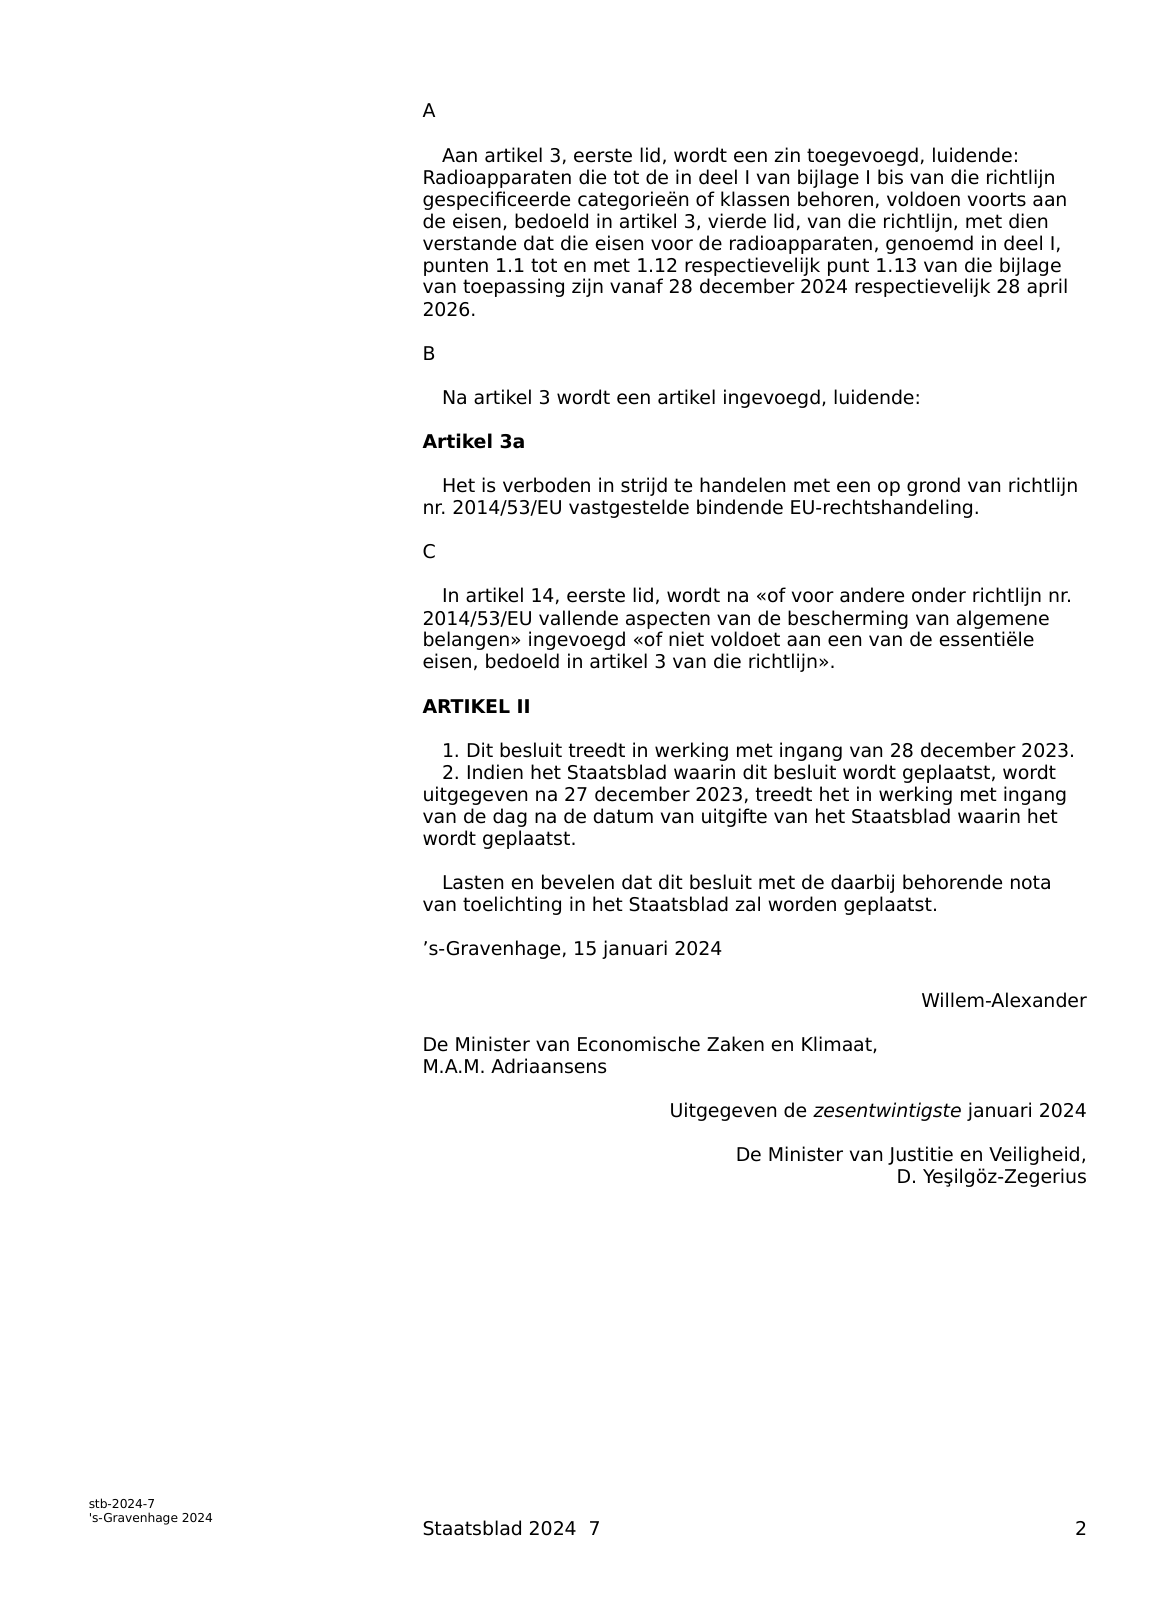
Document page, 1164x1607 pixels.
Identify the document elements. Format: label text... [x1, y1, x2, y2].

text B [422, 343, 1087, 364]
subtitle Artikel 3a [422, 431, 1087, 453]
text 1. Dit besluit treedt in werking met ingang van 28 december 2023. [422, 740, 1087, 762]
text De Minister van Economische Zaken en Klimaat, M.A.M. Adriaansens [422, 1034, 1087, 1078]
text Na artikel 3 wordt een artikel ingevoegd, luidende: [422, 387, 1087, 409]
text Lasten en bevelen dat dit besluit met de daarbij behorende nota van toelichting in het Staatsblad zal worden geplaatst. [422, 872, 1087, 916]
text De Minister van Justitie en Veiligheid, D. Yeşilgöz-Zegerius [422, 1144, 1087, 1188]
text stb-2024-7 [88, 1497, 323, 1511]
text ’s-Gravenhage, 15 januari 2024 [422, 938, 1087, 960]
text Aan artikel 3, eerste lid, wordt een zin toegevoegd, luidende: Radioapparaten die tot de in deel I van bijlage I bis van die richtlijn gespecificeerde categorieën of klassen behoren, voldoen voorts aan de eisen, bedoeld in artikel 3, vierde lid, van die richtlijn, met dien verstande dat die eisen voor de radioapparaten, genoemd in deel I, punten 1.1 tot en met 1.12 respectievelijk punt 1.13 van die bijlage van toepassing zijn vanaf 28 december 2024 respectievelijk 28 april 2026. [422, 144, 1087, 320]
text Het is verboden in strijd te handelen met een op grond van richtlijn nr. 2014/53/EU vastgestelde bindende EU-rechtshandeling. [422, 475, 1087, 519]
text Willem-Alexander [422, 990, 1087, 1012]
text C [422, 541, 1087, 563]
subtitle ARTIKEL II [422, 696, 1087, 717]
text In artikel 14, eerste lid, wordt na «of voor andere onder richtlijn nr. 2014/53/EU vallende aspecten van de bescherming van algemene belangen» ingevoegd «of niet voldoet aan een van de essentiële eisen, bedoeld in artikel 3 van die richtlijn». [422, 585, 1087, 673]
text 's-Gravenhage 2024 [88, 1511, 323, 1525]
text A [422, 100, 1087, 122]
text Uitgegeven de zesentwintigste januari 2024 [422, 1100, 1087, 1122]
text 2. Indien het Staatsblad waarin dit besluit wordt geplaatst, wordt uitgegeven na 27 december 2023, treedt het in werking met ingang van de dag na de datum van uitgifte van het Staatsblad waarin het wordt geplaatst. [422, 762, 1087, 849]
